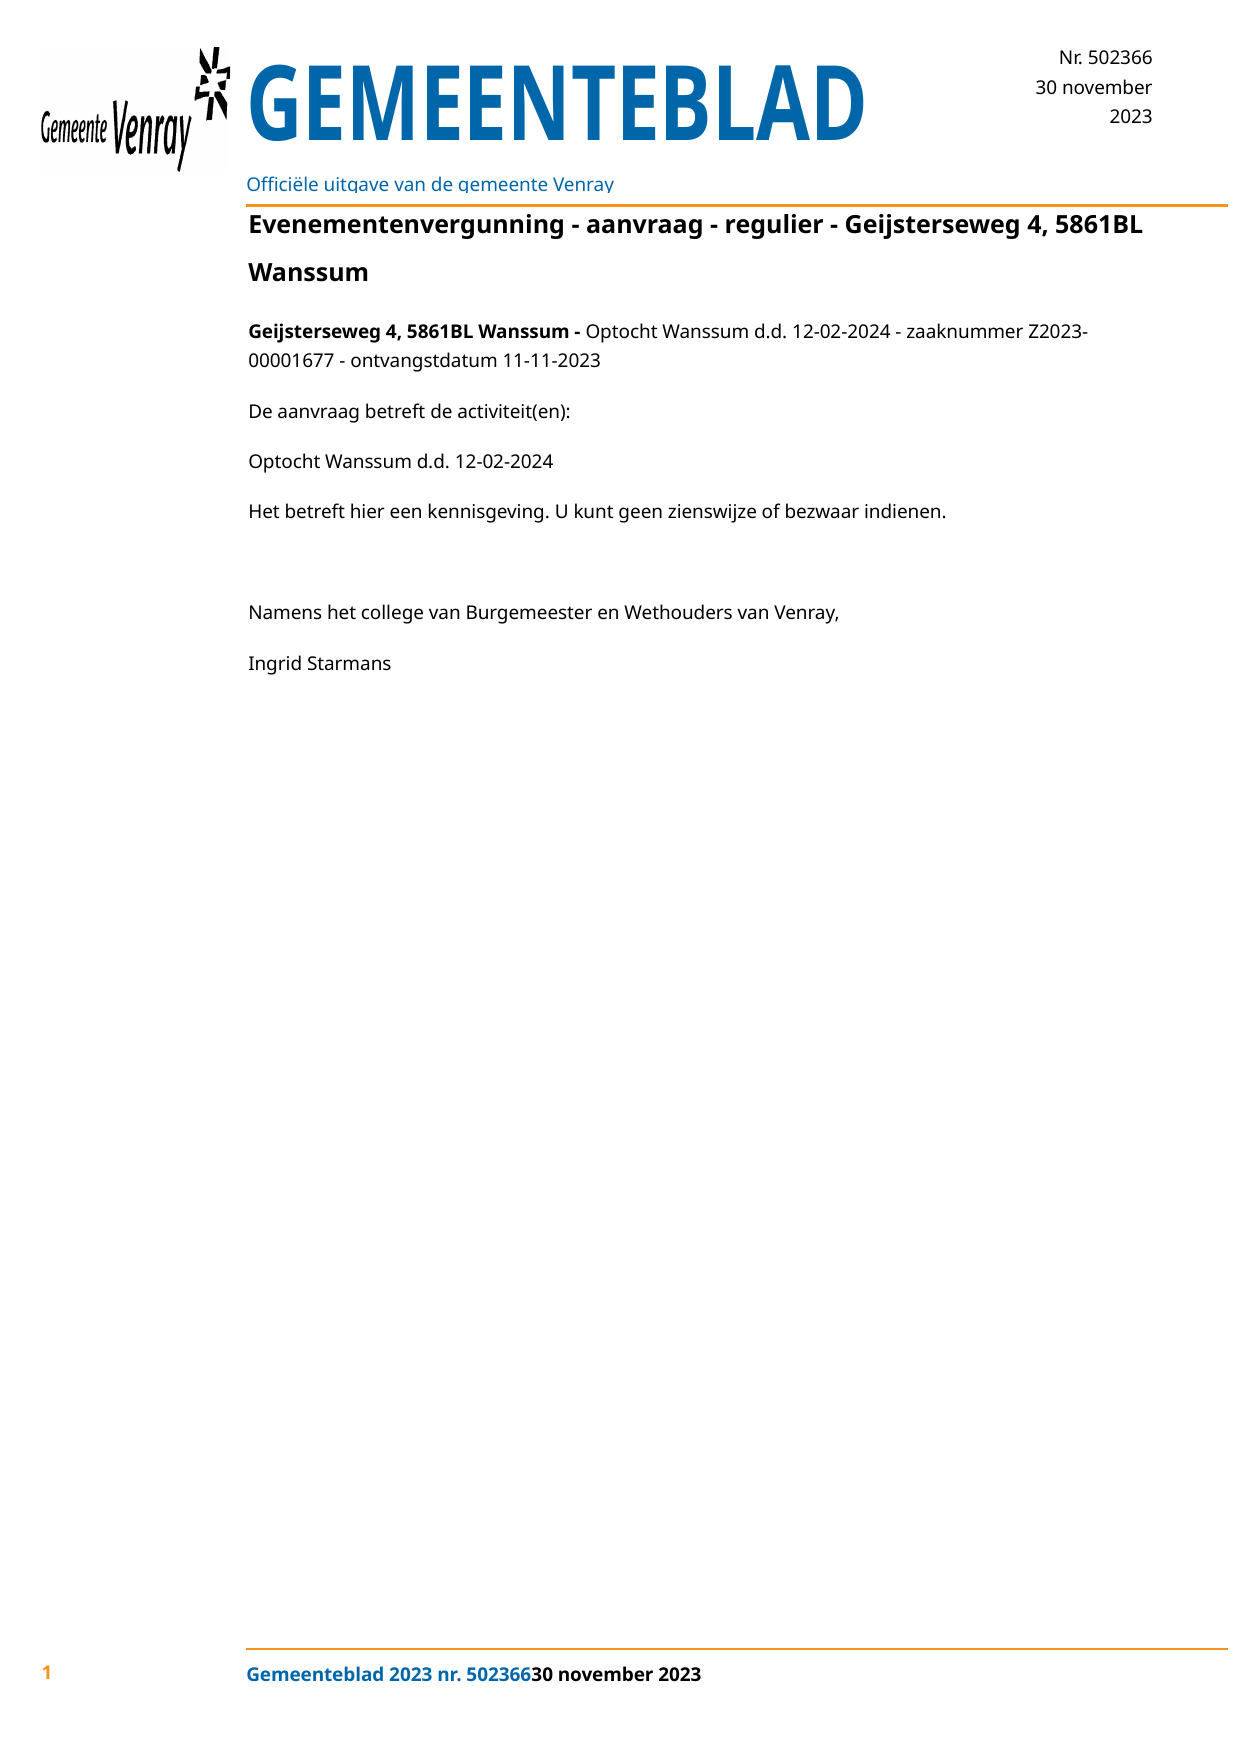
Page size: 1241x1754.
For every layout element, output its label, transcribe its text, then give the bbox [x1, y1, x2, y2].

text Ingrid Starmans [248, 650, 1152, 676]
text Evenementenvergunning - aanvraag - regulier - Geijsterseweg 4, 5861BL Wanssum [248, 207, 1152, 288]
text Het betreft hier een kennisgeving. U kunt geen zienswijze of bezwaar indienen. [248, 499, 1152, 524]
text Optocht Wanssum d.d. 12-02-2024 [248, 448, 1152, 474]
picture [41, 47, 231, 172]
text Namens het college van Burgemeester en Wethouders van Venray, [248, 599, 1152, 625]
text Geijsterseweg 4, 5861BL Wanssum - Optocht Wanssum d.d. 12-02-2024 - zaaknummer Z2023-00001677 - ontvangstdatum 11-11-2023 [248, 318, 1152, 373]
text De aanvraag betreft de activiteit(en): [248, 398, 1152, 424]
